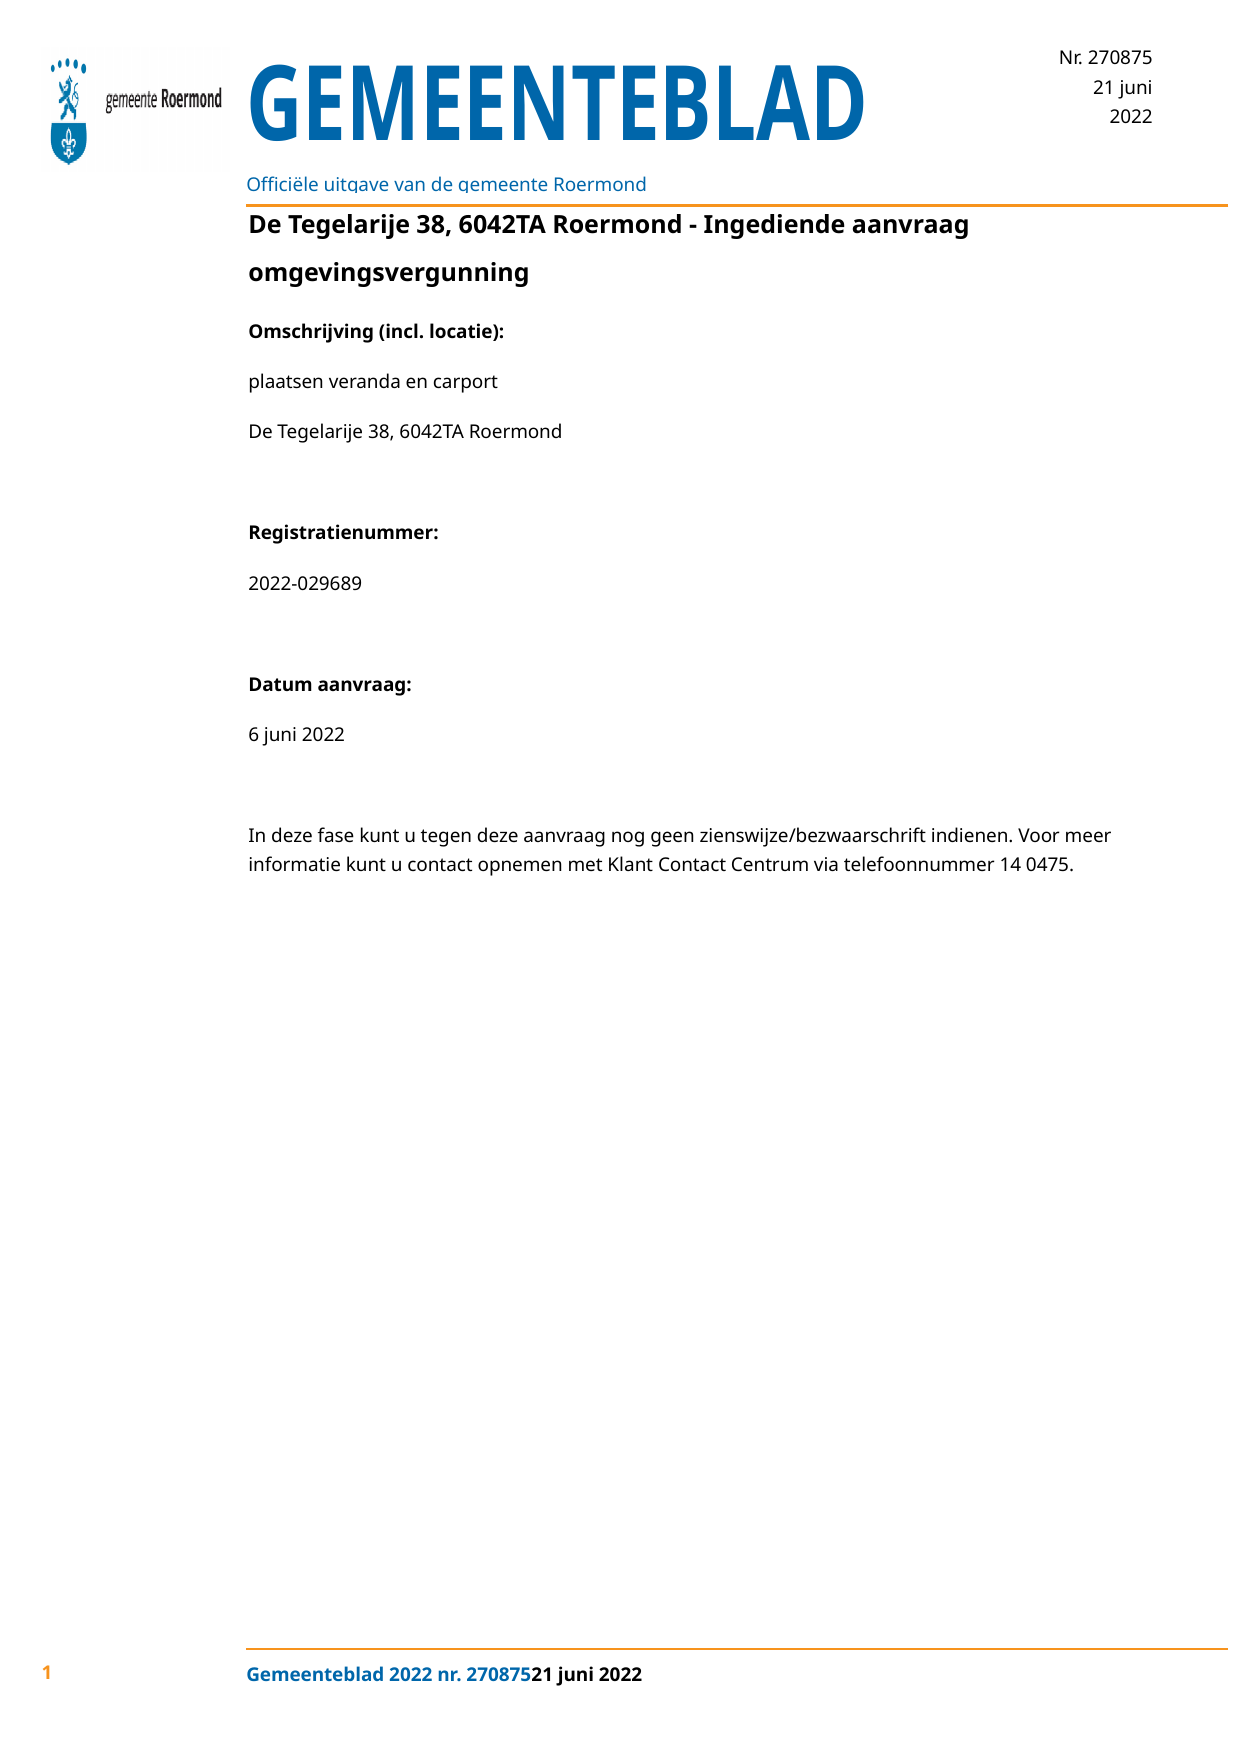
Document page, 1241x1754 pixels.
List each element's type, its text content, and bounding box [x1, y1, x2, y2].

text De Tegelarije 38, 6042TA Roermond - Ingediende aanvraag omgevingsvergunning [248, 207, 1152, 288]
text In deze fase kunt u tegen deze aanvraag nog geen zienswijze/bezwaarschrift indienen. Voor meer informatie kunt u contact opnemen met Klant Contact Centrum via telefoonnummer 14 0475. [248, 822, 1152, 877]
text Omschrijving (incl. locatie): [248, 318, 1152, 344]
text Registratienummer: [248, 519, 1152, 545]
text plaatsen veranda en carport [248, 368, 1152, 394]
text 2022-029689 [248, 570, 1152, 596]
text 6 juni 2022 [248, 721, 1152, 747]
text Datum aanvraag: [248, 671, 1152, 697]
text De Tegelarije 38, 6042TA Roermond [248, 419, 1152, 444]
picture [41, 47, 231, 172]
